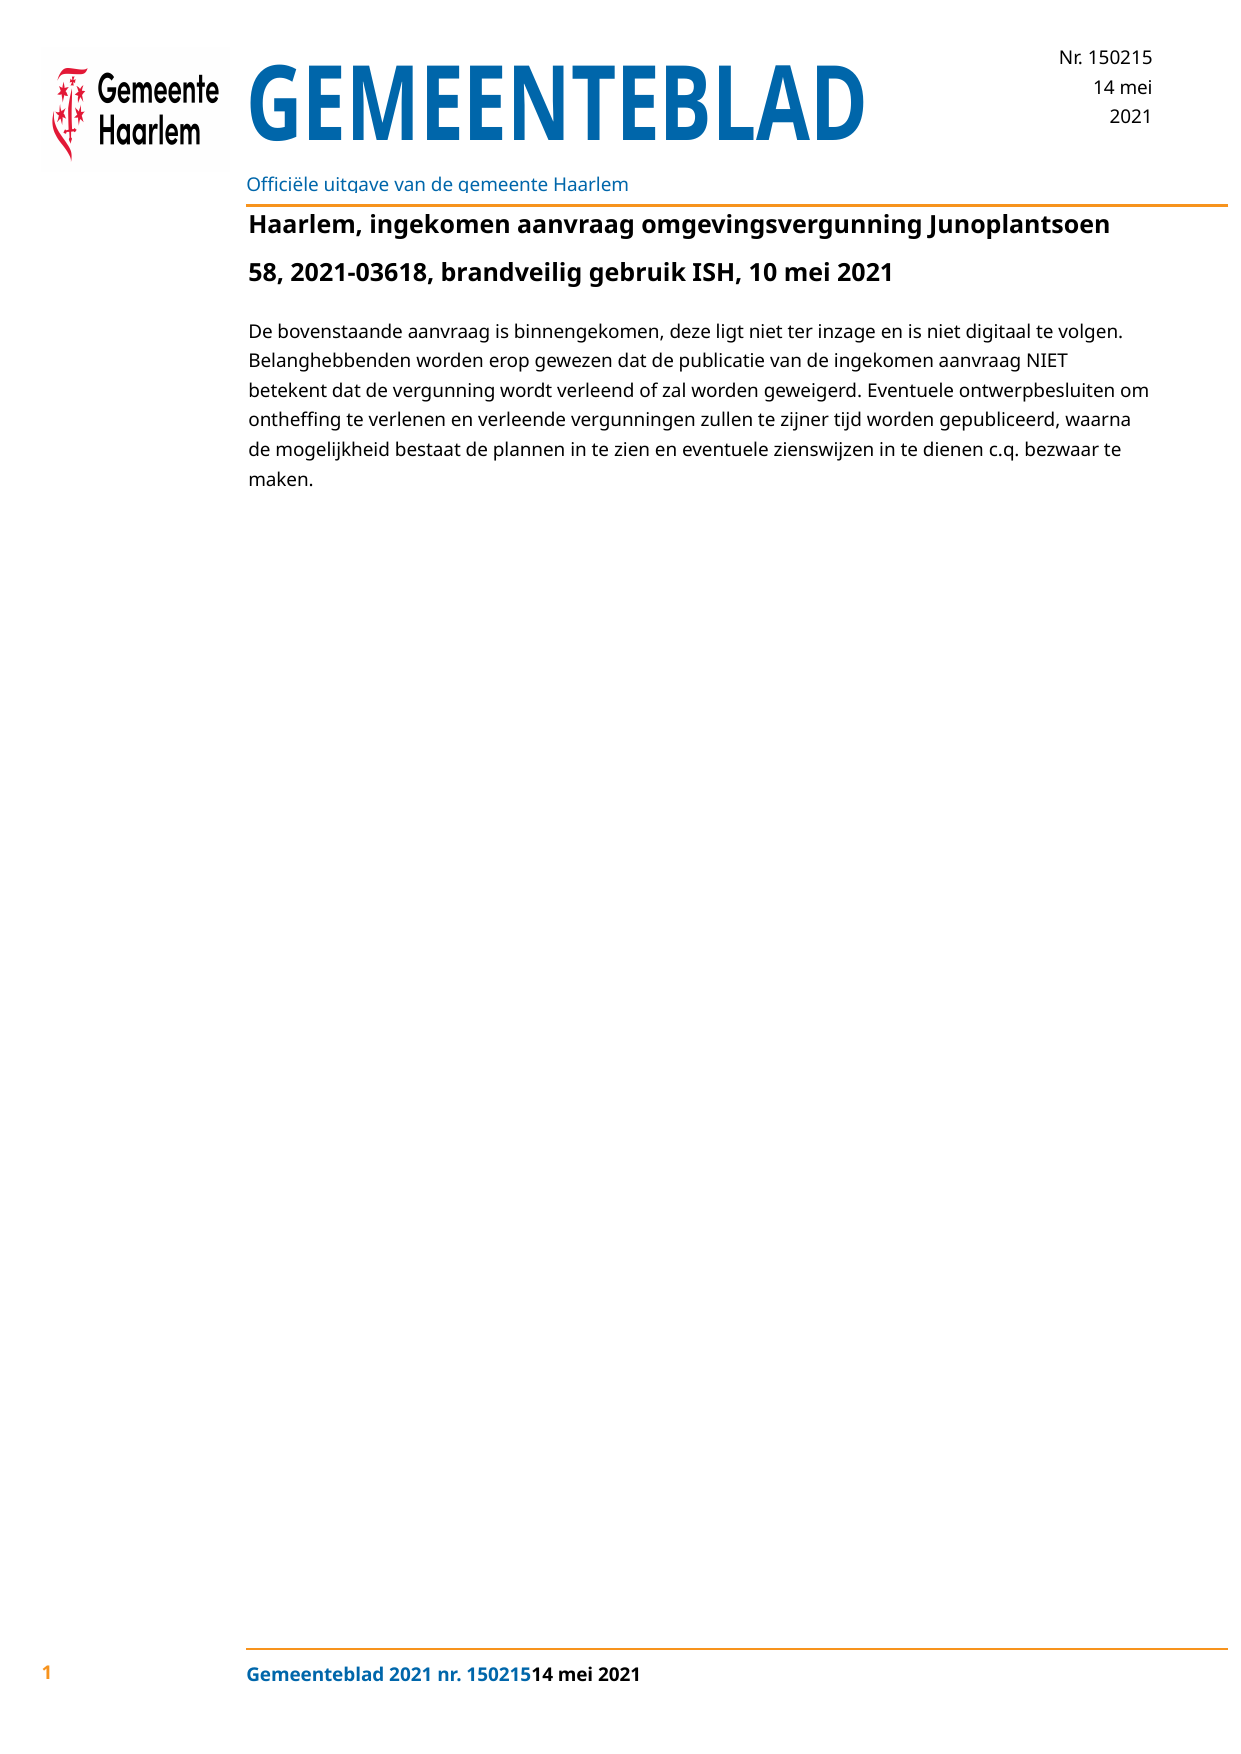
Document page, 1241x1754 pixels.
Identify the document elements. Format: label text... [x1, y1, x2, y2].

picture [41, 47, 231, 172]
text De bovenstaande aanvraag is binnengekomen, deze ligt niet ter inzage en is niet digitaal te volgen. Belanghebbenden worden erop gewezen dat de publicatie van de ingekomen aanvraag NIET betekent dat de vergunning wordt verleend of zal worden geweigerd. Eventuele ontwerpbesluiten om ontheffing te verlenen en verleende vergunningen zullen te zijner tijd worden gepubliceerd, waarna de mogelijkheid bestaat de plannen in te zien en eventuele zienswijzen in te dienen c.q. bezwaar te maken. [248, 318, 1152, 492]
text Haarlem, ingekomen aanvraag omgevingsvergunning Junoplantsoen 58, 2021-03618, brandveilig gebruik ISH, 10 mei 2021 [248, 207, 1152, 288]
